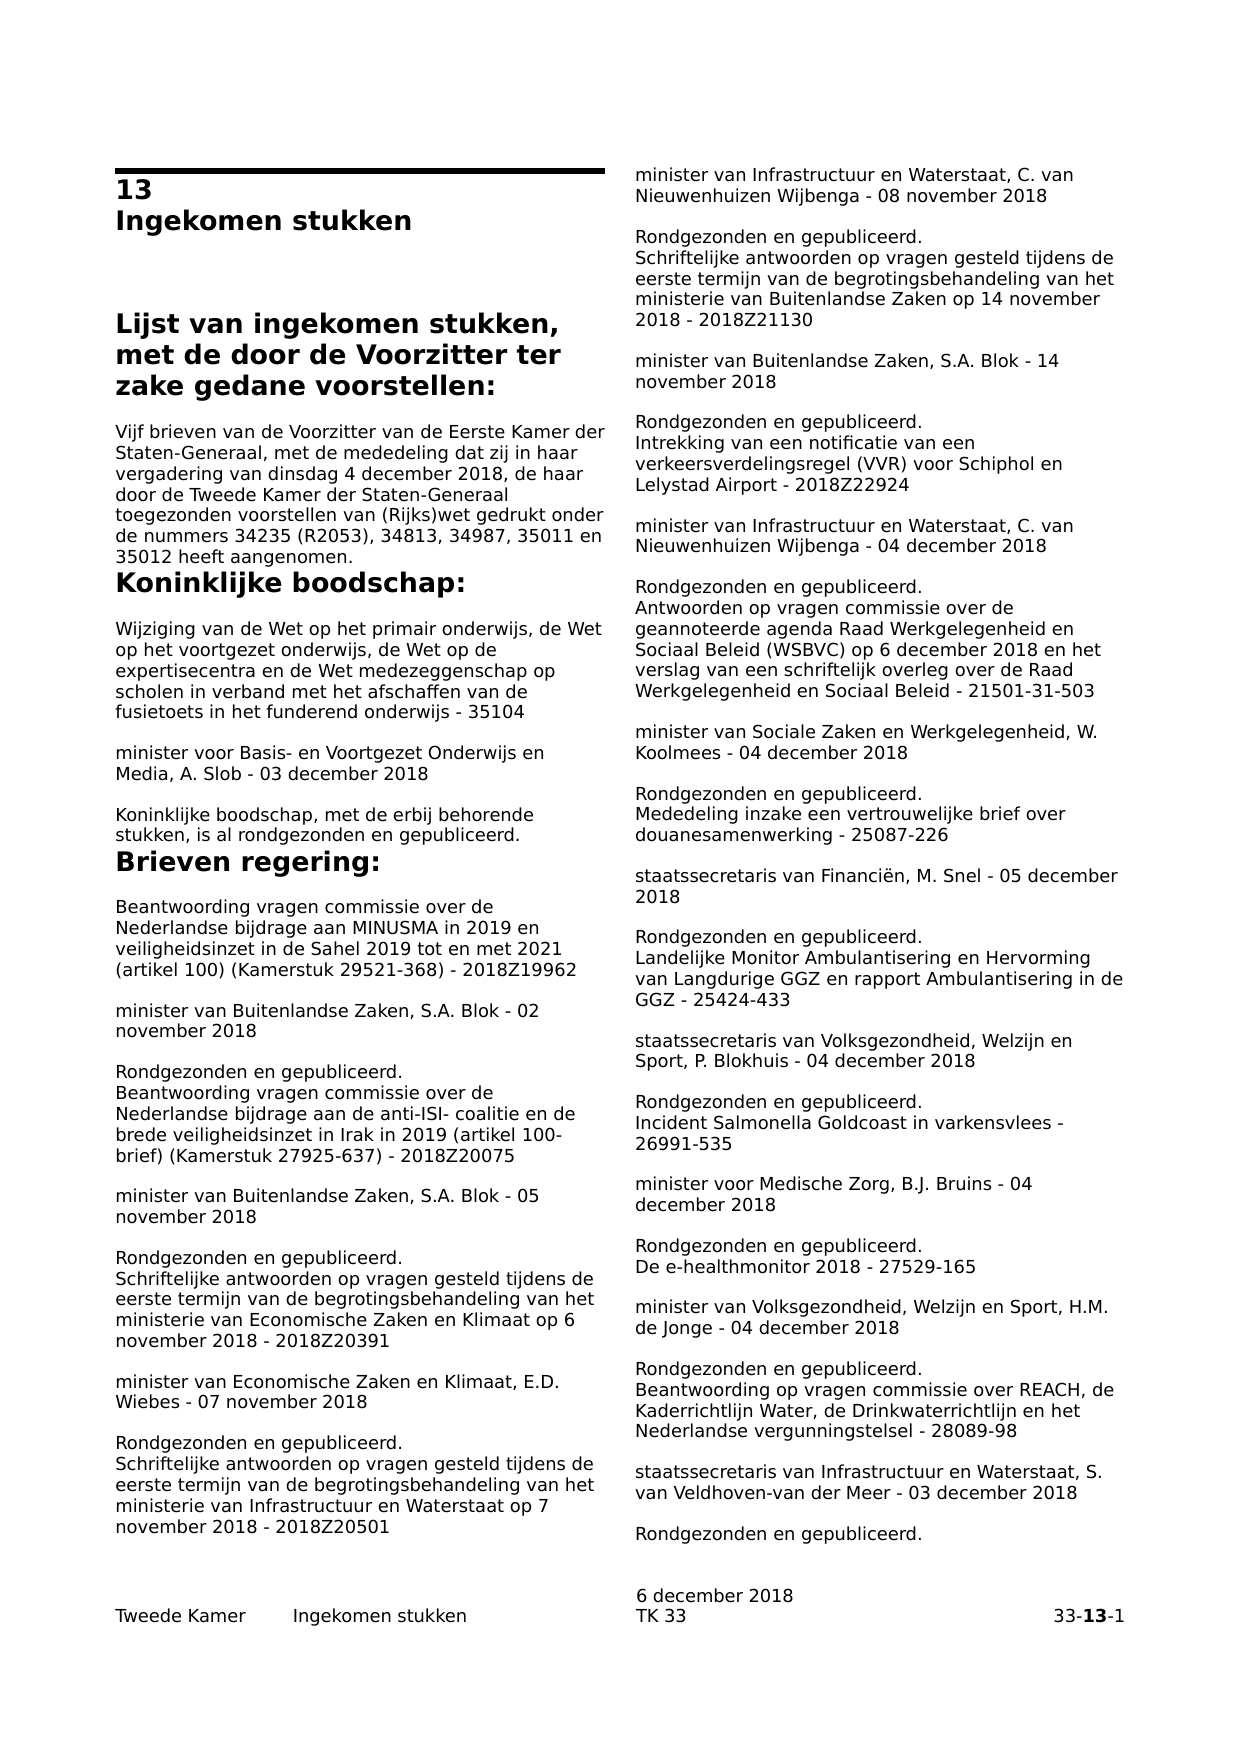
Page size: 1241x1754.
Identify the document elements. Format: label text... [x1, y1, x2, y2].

text minister van Economische Zaken en Klimaat, E.D. Wiebes - 07 november 2018 [115, 1372, 605, 1413]
text Rondgezonden en gepubliceerd. [115, 1433, 605, 1454]
text minister van Buitenlandse Zaken, S.A. Blok - 14 november 2018 [635, 351, 1125, 392]
text Schriftelijke antwoorden op vragen gesteld tijdens de eerste termijn van de begrotingsbehandeling van het ministerie van Economische Zaken en Klimaat op 6 november 2018 - 2018Z20391 [115, 1268, 605, 1352]
text Rondgezonden en gepubliceerd. [635, 1359, 1125, 1379]
text Beantwoording op vragen commissie over REACH, de Kaderrichtlijn Water, de Drinkwaterrichtlijn en het Nederlandse vergunningstelsel - 28089-98 [635, 1379, 1125, 1442]
text staatssecretaris van Volksgezondheid, Welzijn en Sport, P. Blokhuis - 04 december 2018 [635, 1030, 1125, 1072]
text Rondgezonden en gepubliceerd. [635, 1092, 1125, 1113]
text Antwoorden op vragen commissie over de geannoteerde agenda Raad Werkgelegenheid en Sociaal Beleid (WSBVC) op 6 december 2018 en het verslag van een schriftelijk overleg over de Raad Werkgelegenheid en Sociaal Beleid - 21501-31-503 [635, 598, 1125, 702]
text minister van Volksgezondheid, Welzijn en Sport, H.M. de Jonge - 04 december 2018 [635, 1297, 1125, 1339]
text Rondgezonden en gepubliceerd. [635, 227, 1125, 247]
text Incident Salmonella Goldcoast in varkensvlees - 26991-535 [635, 1113, 1125, 1154]
text Koninklijke boodschap, met de erbij behorende stukken, is al rondgezonden en gepubliceerd. [115, 804, 605, 846]
title 13 Ingekomen stukken [115, 174, 605, 237]
text minister voor Medische Zorg, B.J. Bruins - 04 december 2018 [635, 1174, 1125, 1216]
text Vijf brieven van de Voorzitter van de Eerste Kamer der Staten-Generaal, met de mededeling dat zij in haar vergadering van dinsdag 4 december 2018, de haar door de Tweede Kamer der Staten-Generaal toegezonden voorstellen van (Rijks)wet gedrukt onder de nummers 34235 (R2053), 34813, 34987, 35011 en 35012 heeft aangenomen. [115, 422, 605, 568]
text Rondgezonden en gepubliceerd. [115, 1062, 605, 1083]
text Rondgezonden en gepubliceerd. [635, 927, 1125, 948]
title Brieven regering: [115, 846, 605, 877]
text De e-healthmonitor 2018 - 27529-165 [635, 1256, 1125, 1277]
text Schriftelijke antwoorden op vragen gesteld tijdens de eerste termijn van de begrotingsbehandeling van het ministerie van Infrastructuur en Waterstaat op 7 november 2018 - 2018Z20501 [115, 1454, 605, 1537]
text Rondgezonden en gepubliceerd. [635, 577, 1125, 598]
text staatssecretaris van Financiën, M. Snel - 05 december 2018 [635, 866, 1125, 907]
text minister van Buitenlandse Zaken, S.A. Blok - 05 november 2018 [115, 1186, 605, 1228]
text minister van Sociale Zaken en Werkgelegenheid, W. Koolmees - 04 december 2018 [635, 722, 1125, 763]
text minister van Infrastructuur en Waterstaat, C. van Nieuwenhuizen Wijbenga - 08 november 2018 [635, 165, 1125, 207]
text Landelijke Monitor Ambulantisering en Hervorming van Langdurige GGZ en rapport Ambulantisering in de GGZ - 25424-433 [635, 948, 1125, 1010]
title Koninklijke boodschap: [115, 568, 605, 599]
text minister van Infrastructuur en Waterstaat, C. van Nieuwenhuizen Wijbenga - 04 december 2018 [635, 516, 1125, 557]
text Beantwoording vragen commissie over de Nederlandse bijdrage aan de anti-ISI- coalitie en de brede veiligheidsinzet in Irak in 2019 (artikel 100-brief) (Kamerstuk 27925-637) - 2018Z20075 [115, 1083, 605, 1166]
text Rondgezonden en gepubliceerd. [635, 412, 1125, 433]
text Rondgezonden en gepubliceerd. [115, 1248, 605, 1268]
text Rondgezonden en gepubliceerd. [635, 1523, 1125, 1544]
text Schriftelijke antwoorden op vragen gesteld tijdens de eerste termijn van de begrotingsbehandeling van het ministerie van Buitenlandse Zaken op 14 november 2018 - 2018Z21130 [635, 247, 1125, 331]
text Intrekking van een notificatie van een verkeersverdelingsregel (VVR) voor Schiphol en Lelystad Airport - 2018Z22924 [635, 433, 1125, 496]
text Wijziging van de Wet op het primair onderwijs, de Wet op het voortgezet onderwijs, de Wet op de expertisecentra en de Wet medezeggenschap op scholen in verband met het afschaffen van de fusietoets in het funderend onderwijs - 35104 [115, 619, 605, 723]
title Lijst van ingekomen stukken, met de door de Voorzitter ter zake gedane voorstellen: [115, 308, 605, 402]
text Rondgezonden en gepubliceerd. [635, 1236, 1125, 1256]
text Rondgezonden en gepubliceerd. [635, 783, 1125, 804]
text Mededeling inzake een vertrouwelijke brief over douanesamenwerking - 25087-226 [635, 804, 1125, 846]
text minister voor Basis- en Voortgezet Onderwijs en Media, A. Slob - 03 december 2018 [115, 743, 605, 784]
text staatssecretaris van Infrastructuur en Waterstaat, S. van Veldhoven-van der Meer - 03 december 2018 [635, 1462, 1125, 1503]
text minister van Buitenlandse Zaken, S.A. Blok - 02 november 2018 [115, 1001, 605, 1042]
text Beantwoording vragen commissie over de Nederlandse bijdrage aan MINUSMA in 2019 en veiligheidsinzet in de Sahel 2019 tot en met 2021 (artikel 100) (Kamerstuk 29521-368) - 2018Z19962 [115, 897, 605, 981]
